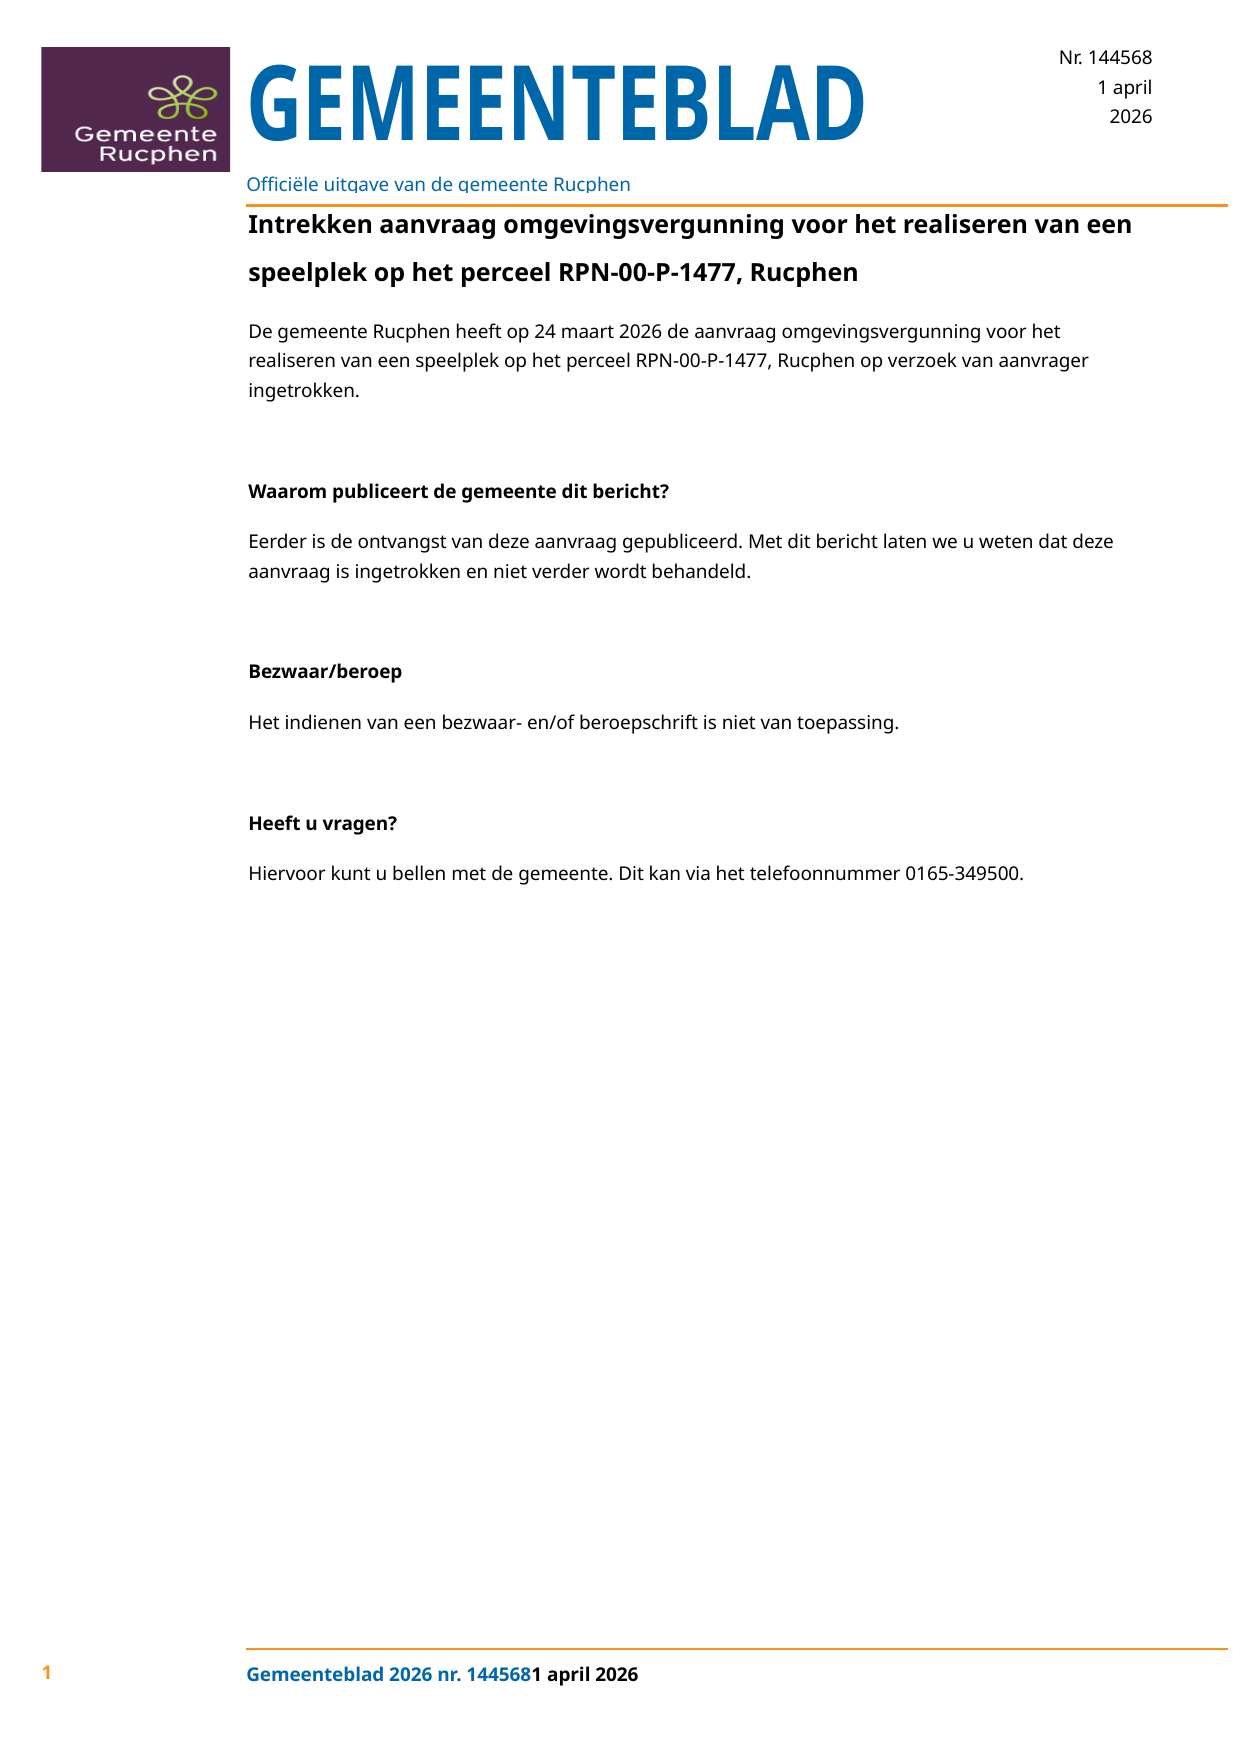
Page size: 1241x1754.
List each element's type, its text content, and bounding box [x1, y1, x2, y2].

text Hiervoor kunt u bellen met de gemeente. Dit kan via het telefoonnummer 0165-349500. [248, 860, 1152, 886]
text Heeft u vragen? [248, 810, 1152, 836]
text Bezwaar/beroep [248, 659, 1152, 684]
text De gemeente Rucphen heeft op 24 maart 2026 de aanvraag omgevingsvergunning voor het realiseren van een speelplek op het perceel RPN-00-P-1477, Rucphen op verzoek van aanvrager ingetrokken. [248, 318, 1152, 403]
text Waarom publiceert de gemeente dit bericht? [248, 478, 1152, 504]
text Eerder is de ontvangst van deze aanvraag gepubliceerd. Met dit bericht laten we u weten dat deze aanvraag is ingetrokken en niet verder wordt behandeld. [248, 528, 1152, 584]
picture [41, 47, 231, 172]
text Intrekken aanvraag omgevingsvergunning voor het realiseren van een speelplek op het perceel RPN-00-P-1477, Rucphen [248, 207, 1152, 288]
text Het indienen van een bezwaar- en/of beroepschrift is niet van toepassing. [248, 709, 1152, 735]
